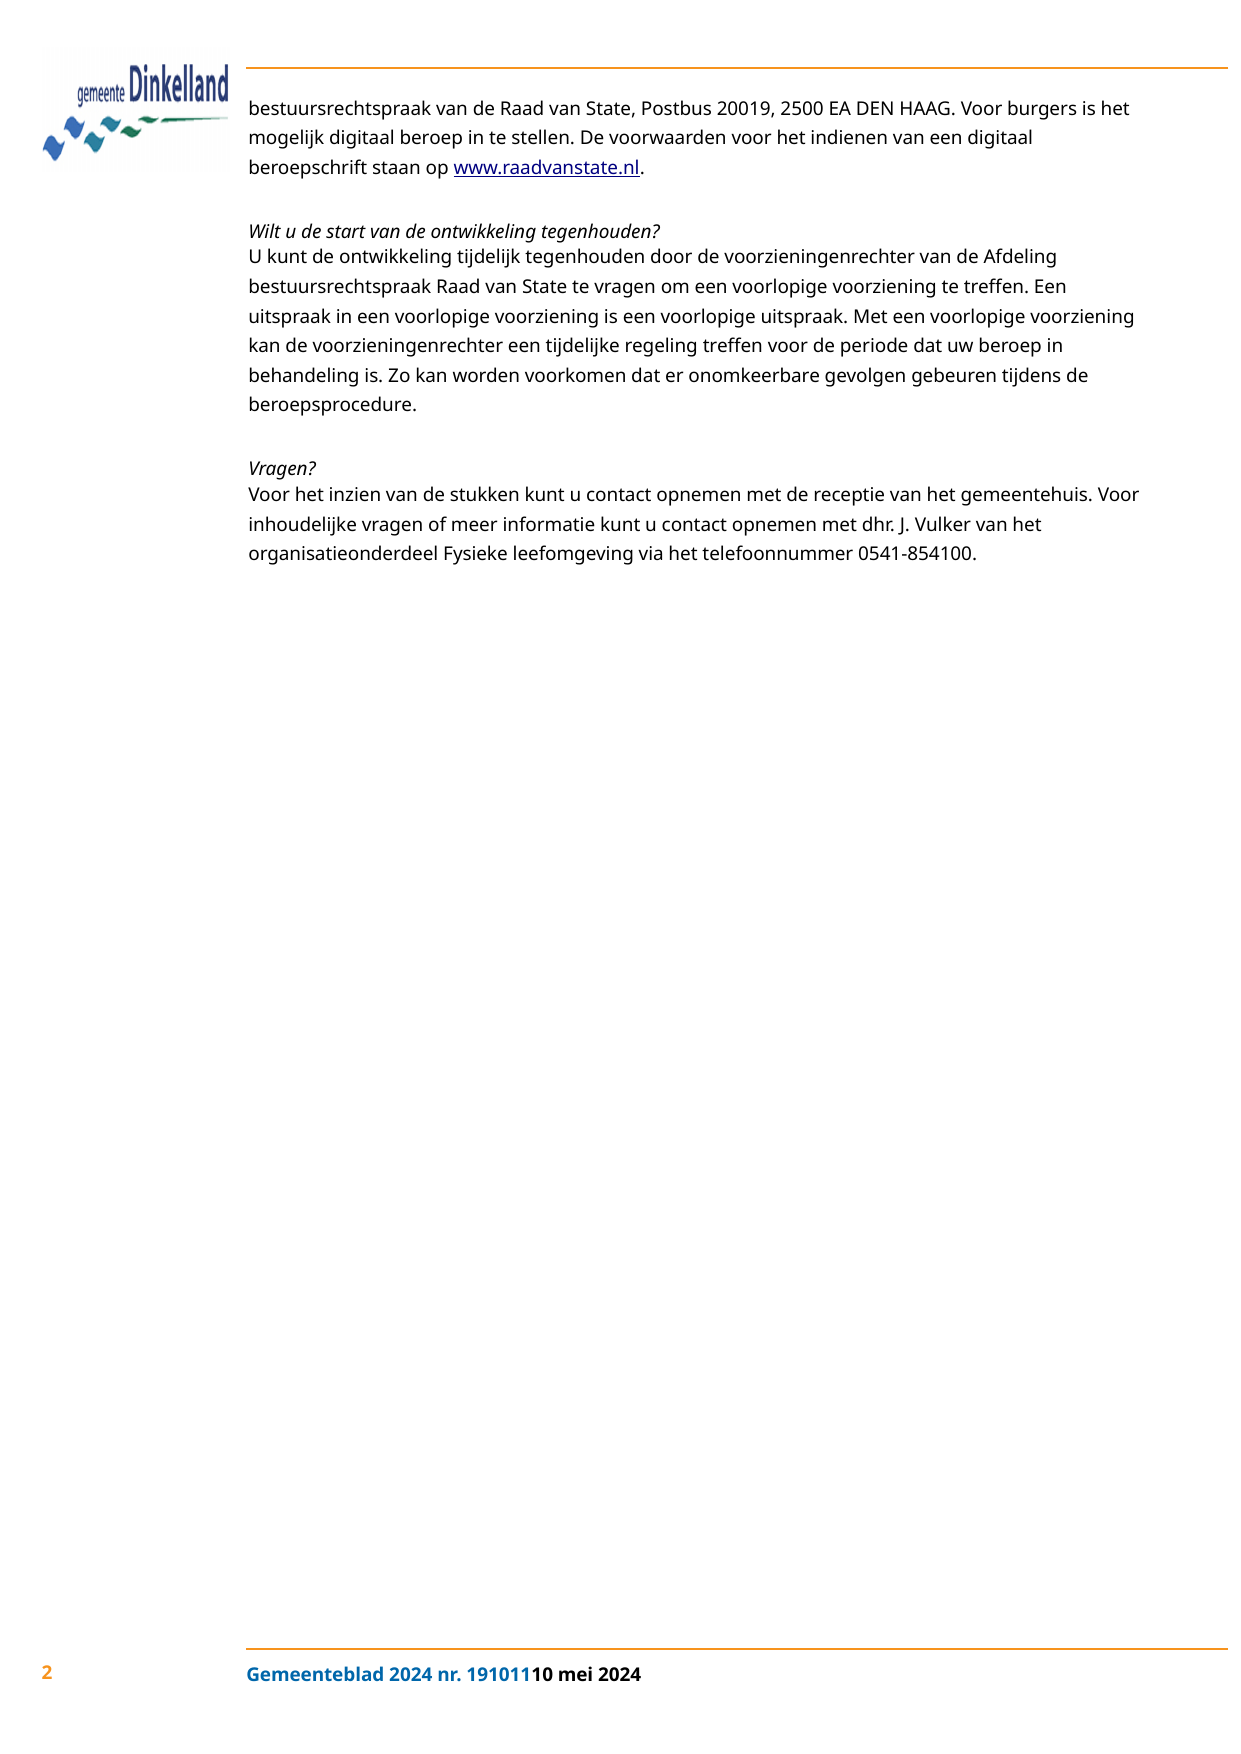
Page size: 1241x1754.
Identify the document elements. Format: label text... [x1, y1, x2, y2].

text Wilt u de start van de ontwikkeling tegenhouden? [248, 218, 1152, 244]
text Voor het inzien van de stukken kunt u contact opnemen met de receptie van het gemeentehuis. Voor inhoudelijke vragen of meer informatie kunt u contact opnemen met dhr. J. Vulker van het organisatieonderdeel Fysieke leefomgeving via het telefoonnummer 0541-854100. [248, 481, 1152, 566]
text Vragen? [248, 456, 1152, 481]
text U kunt de ontwikkeling tijdelijk tegenhouden door de voorzieningenrechter van de Afdeling bestuursrechtspraak Raad van State te vragen om een voorlopige voorziening te treffen. Een uitspraak in een voorlopige voorziening is een voorlopige uitspraak. Met een voorlopige voorziening kan de voorzieningenrechter een tijdelijke regeling treffen voor de periode dat uw beroep in behandeling is. Zo kan worden voorkomen dat er onomkeerbare gevolgen gebeuren tijdens de beroepsprocedure. [248, 244, 1152, 417]
picture [41, 47, 231, 172]
text bestuursrechtspraak van de Raad van State, Postbus 20019, 2500 EA DEN HAAG. Voor burgers is het mogelijk digitaal beroep in te stellen. De voorwaarden voor het indienen van een digitaal beroepschrift staan op www.raadvanstate.nl. [248, 95, 1152, 180]
